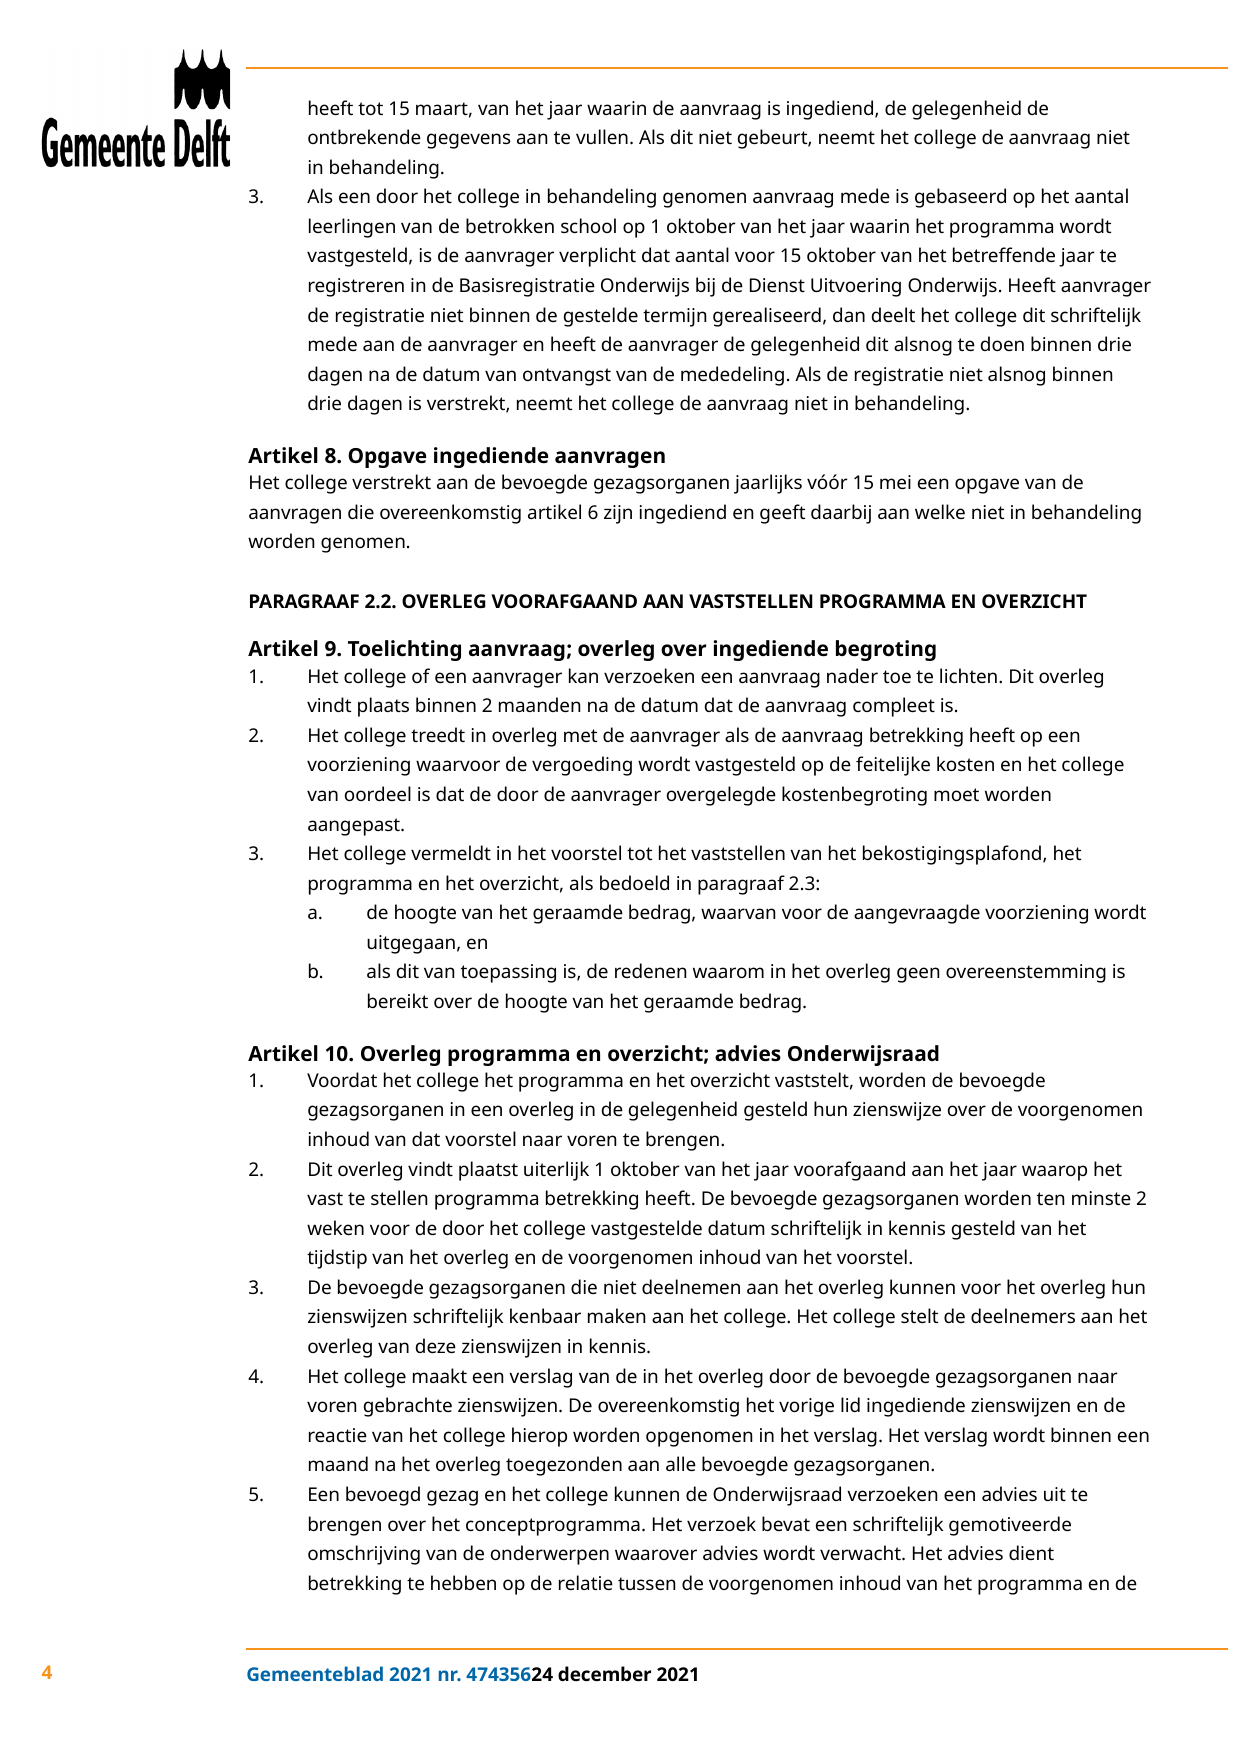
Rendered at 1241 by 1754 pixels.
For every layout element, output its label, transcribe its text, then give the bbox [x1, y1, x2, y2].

list heeft tot 15 maart, van het jaar waarin de aanvraag is ingediend, de gelegenheid de ontbrekende gegevens aan te vullen. Als dit niet gebeurt, neemt het college de aanvraag niet in behandeling. [248, 95, 1152, 180]
text PARAGRAAF 2.2. OVERLEG VOORAFGAAND AAN VASTSTELLEN PROGRAMMA EN OVERZICHT [248, 588, 1152, 613]
list De bevoegde gezagsorganen die niet deelnemen aan het overleg kunnen voor het overleg hun zienswijzen schriftelijk kenbaar maken aan het college. Het college stelt de deelnemers aan het overleg van deze zienswijzen in kennis. [248, 1274, 1152, 1359]
picture [41, 47, 231, 172]
text Artikel 10. Overleg programma en overzicht; advies Onderwijsraad [248, 1039, 1152, 1067]
list Het college vermeldt in het voorstel tot het vaststellen van het bekostigingsplafond, het programma en het overzicht, als bedoeld in paragraaf 2.3: [248, 840, 1152, 896]
text Het college verstrekt aan de bevoegde gezagsorganen jaarlijks vóór 15 mei een opgave van de aanvragen die overeenkomstig artikel 6 zijn ingediend en geeft daarbij aan welke niet in behandeling worden genomen. [248, 469, 1152, 554]
list Voordat het college het programma en het overzicht vaststelt, worden de bevoegde gezagsorganen in een overleg in de gelegenheid gesteld hun zienswijze over de voorgenomen inhoud van dat voorstel naar voren te brengen. [248, 1067, 1152, 1152]
list als dit van toepassing is, de redenen waarom in het overleg geen overeenstemming is bereikt over de hoogte van het geraamde bedrag. [307, 959, 1152, 1014]
list Een bevoegd gezag en het college kunnen de Onderwijsraad verzoeken een advies uit te brengen over het conceptprogramma. Het verzoek bevat een schriftelijk gemotiveerde omschrijving van de onderwerpen waarover advies wordt verwacht. Het advies dient betrekking te hebben op de relatie tussen de voorgenomen inhoud van het programma en de [248, 1481, 1152, 1596]
list Als een door het college in behandeling genomen aanvraag mede is gebaseerd op het aantal leerlingen van de betrokken school op 1 oktober van het jaar waarin het programma wordt vastgesteld, is de aanvrager verplicht dat aantal voor 15 oktober van het betreffende jaar te registreren in de Basisregistratie Onderwijs bij de Dienst Uitvoering Onderwijs. Heeft aanvrager de registratie niet binnen de gestelde termijn gerealiseerd, dan deelt het college dit schriftelijk mede aan de aanvrager en heeft de aanvrager de gelegenheid dit alsnog te doen binnen drie dagen na de datum van ontvangst van de mededeling. Als de registratie niet alsnog binnen drie dagen is verstrekt, neemt het college de aanvraag niet in behandeling. [248, 183, 1152, 416]
text Artikel 8. Opgave ingediende aanvragen [248, 441, 1152, 469]
text Artikel 9. Toelichting aanvraag; overleg over ingediende begroting [248, 634, 1152, 663]
list Het college of een aanvrager kan verzoeken een aanvraag nader toe te lichten. Dit overleg vindt plaats binnen 2 maanden na de datum dat de aanvraag compleet is. [248, 663, 1152, 718]
list Het college treedt in overleg met de aanvrager als de aanvraag betrekking heeft op een voorziening waarvoor de vergoeding wordt vastgesteld op de feitelijke kosten en het college van oordeel is dat de door de aanvrager overgelegde kostenbegroting moet worden aangepast. [248, 722, 1152, 836]
list Het college maakt een verslag van de in het overleg door de bevoegde gezagsorganen naar voren gebrachte zienswijzen. De overeenkomstig het vorige lid ingediende zienswijzen en de reactie van het college hierop worden opgenomen in het verslag. Het verslag wordt binnen een maand na het overleg toegezonden aan alle bevoegde gezagsorganen. [248, 1363, 1152, 1477]
list Dit overleg vindt plaatst uiterlijk 1 oktober van het jaar voorafgaand aan het jaar waarop het vast te stellen programma betrekking heeft. De bevoegde gezagsorganen worden ten minste 2 weken voor de door het college vastgestelde datum schriftelijk in kennis gesteld van het tijdstip van het overleg en de voorgenomen inhoud van het voorstel. [248, 1156, 1152, 1270]
list de hoogte van het geraamde bedrag, waarvan voor de aangevraagde voorziening wordt uitgegaan, en [307, 899, 1152, 955]
